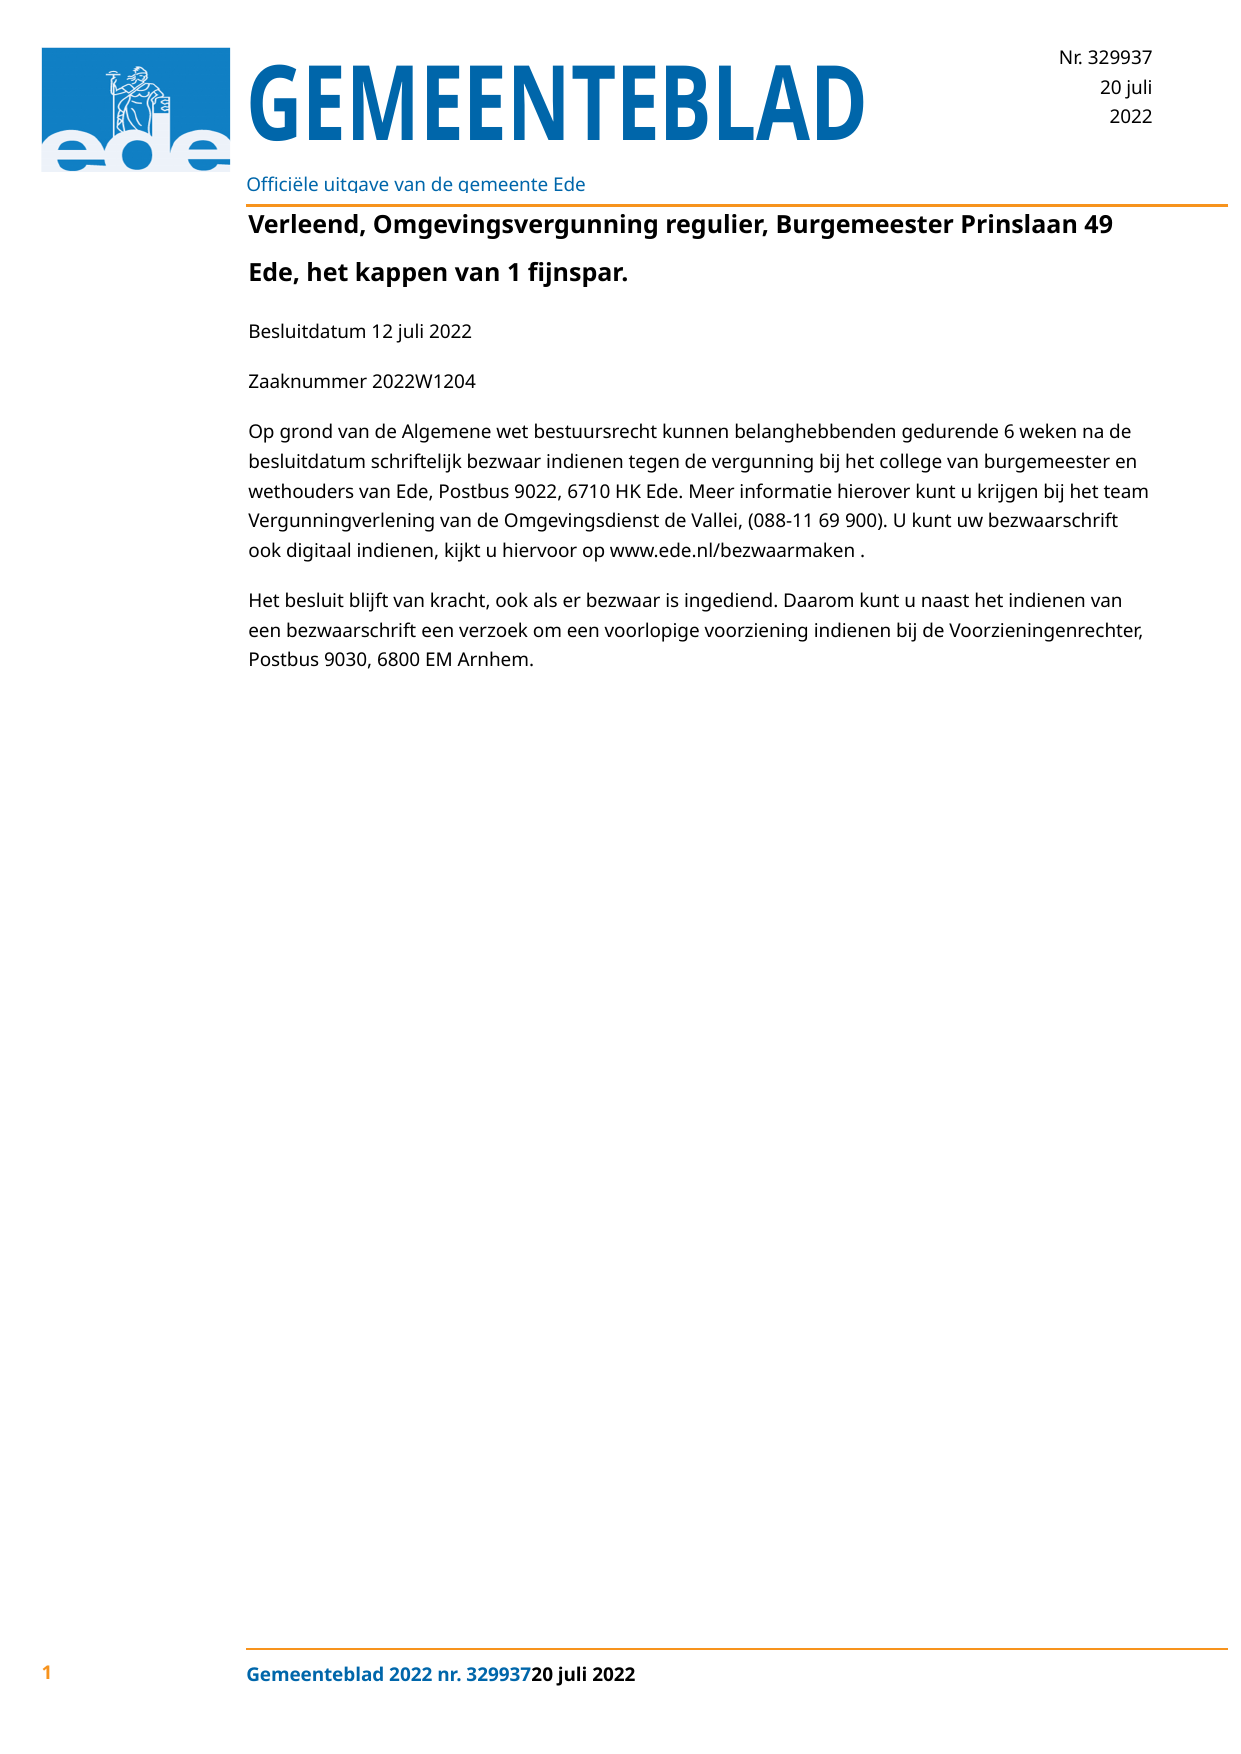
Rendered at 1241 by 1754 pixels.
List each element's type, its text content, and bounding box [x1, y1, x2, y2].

text Op grond van de Algemene wet bestuursrecht kunnen belanghebbenden gedurende 6 weken na de besluitdatum schriftelijk bezwaar indienen tegen de vergunning bij het college van burgemeester en wethouders van Ede, Postbus 9022, 6710 HK Ede. Meer informatie hierover kunt u krijgen bij het team Vergunningverlening van de Omgevingsdienst de Vallei, (088-11 69 900). U kunt uw bezwaarschrift ook digitaal indienen, kijkt u hiervoor op www.ede.nl/bezwaarmaken . [248, 419, 1152, 563]
picture [41, 47, 231, 172]
text Besluitdatum 12 juli 2022 [248, 318, 1152, 344]
text Verleend, Omgevingsvergunning regulier, Burgemeester Prinslaan 49 Ede, het kappen van 1 fijnspar. [248, 207, 1152, 288]
text Zaaknummer 2022W1204 [248, 368, 1152, 394]
text Het besluit blijft van kracht, ook als er bezwaar is ingediend. Daarom kunt u naast het indienen van een bezwaarschrift een verzoek om een voorlopige voorziening indienen bij de Voorzieningenrechter, Postbus 9030, 6800 EM Arnhem. [248, 587, 1152, 672]
